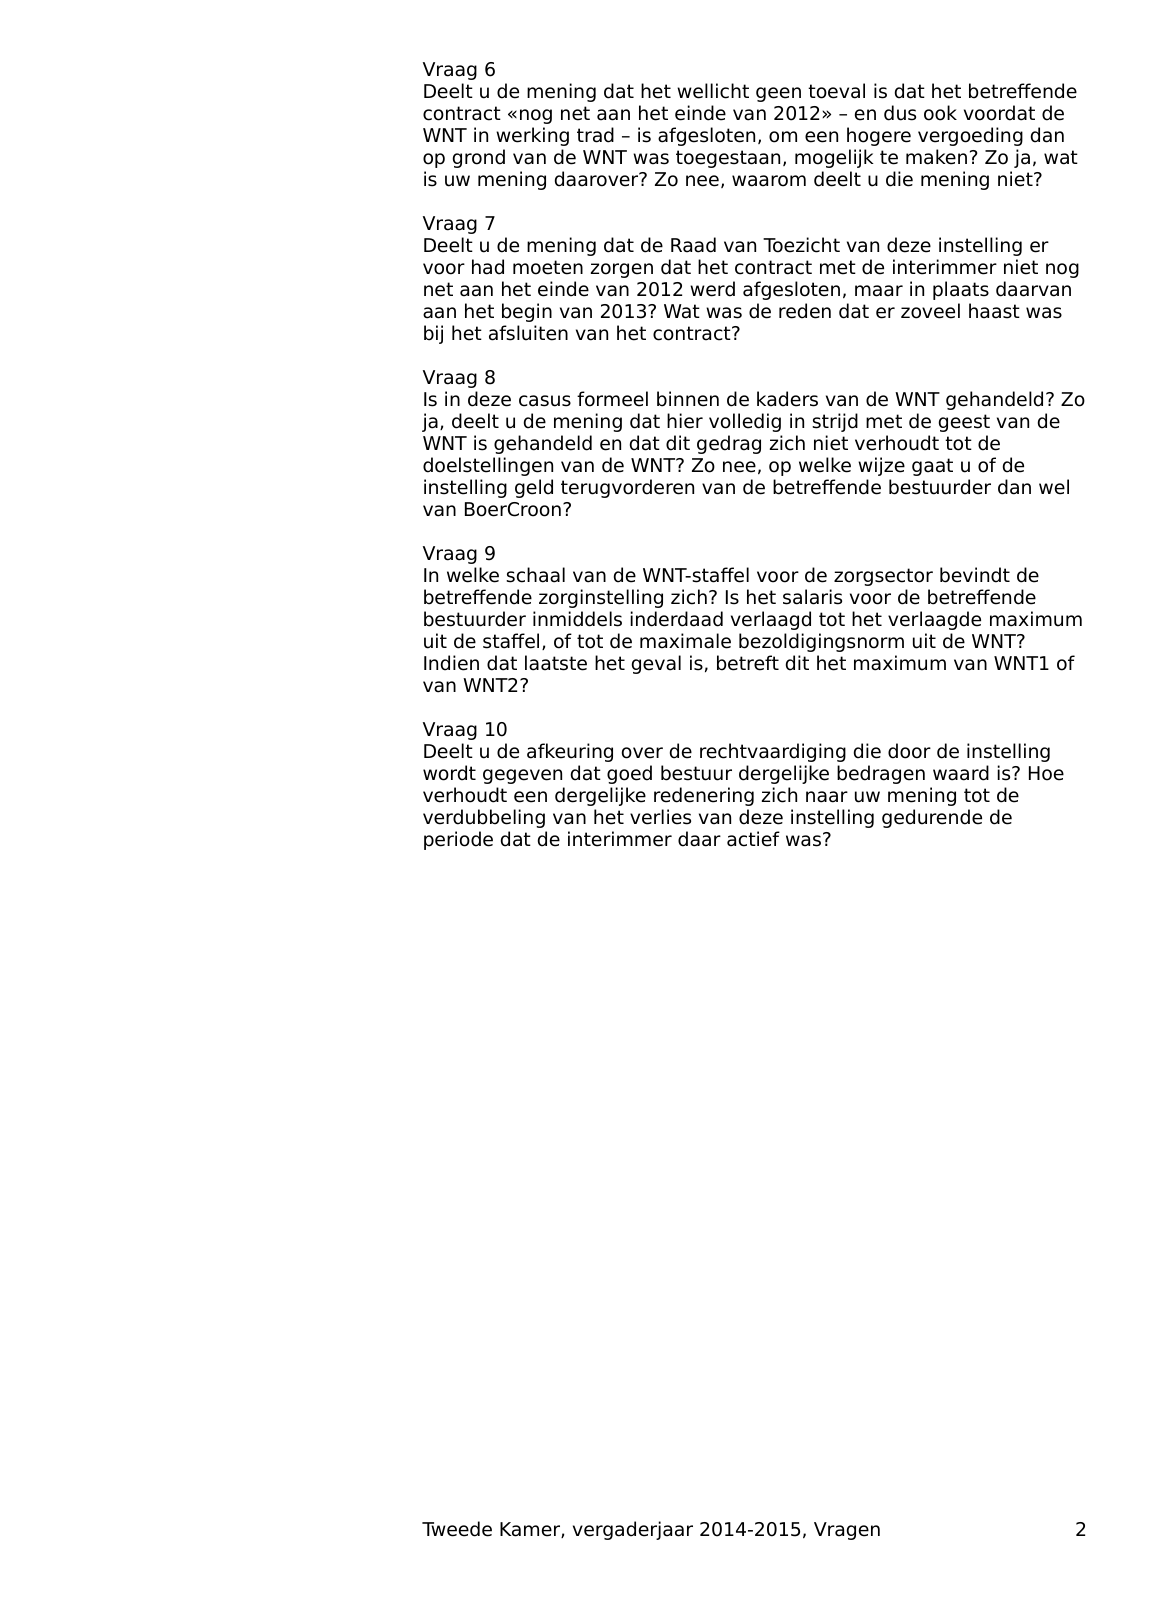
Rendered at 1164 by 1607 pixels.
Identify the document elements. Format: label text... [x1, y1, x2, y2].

text Deelt u de mening dat het wellicht geen toeval is dat het betreffende contract «nog net aan het einde van 2012» – en dus ook voordat de WNT in werking trad – is afgesloten, om een hogere vergoeding dan op grond van de WNT was toegestaan, mogelijk te maken? Zo ja, wat is uw mening daarover? Zo nee, waarom deelt u die mening niet? [422, 81, 1087, 191]
text Vraag 7 [422, 213, 1087, 235]
text Vraag 6 [422, 59, 1087, 81]
text Vraag 8 [422, 367, 1087, 389]
text Vraag 9 [422, 543, 1087, 565]
text In welke schaal van de WNT-staffel voor de zorgsector bevindt de betreffende zorginstelling zich? Is het salaris voor de betreffende bestuurder inmiddels inderdaad verlaagd tot het verlaagde maximum uit de staffel, of tot de maximale bezoldigingsnorm uit de WNT? Indien dat laatste het geval is, betreft dit het maximum van WNT1 of van WNT2? [422, 565, 1087, 697]
text Is in deze casus formeel binnen de kaders van de WNT gehandeld? Zo ja, deelt u de mening dat hier volledig in strijd met de geest van de WNT is gehandeld en dat dit gedrag zich niet verhoudt tot de doelstellingen van de WNT? Zo nee, op welke wijze gaat u of de instelling geld terugvorderen van de betreffende bestuurder dan wel van BoerCroon? [422, 389, 1087, 521]
text Deelt u de mening dat de Raad van Toezicht van deze instelling er voor had moeten zorgen dat het contract met de interimmer niet nog net aan het einde van 2012 werd afgesloten, maar in plaats daarvan aan het begin van 2013? Wat was de reden dat er zoveel haast was bij het afsluiten van het contract? [422, 235, 1087, 345]
text Vraag 10 [422, 719, 1087, 741]
text Deelt u de afkeuring over de rechtvaardiging die door de instelling wordt gegeven dat goed bestuur dergelijke bedragen waard is? Hoe verhoudt een dergelijke redenering zich naar uw mening tot de verdubbeling van het verlies van deze instelling gedurende de periode dat de interimmer daar actief was? [422, 741, 1087, 851]
